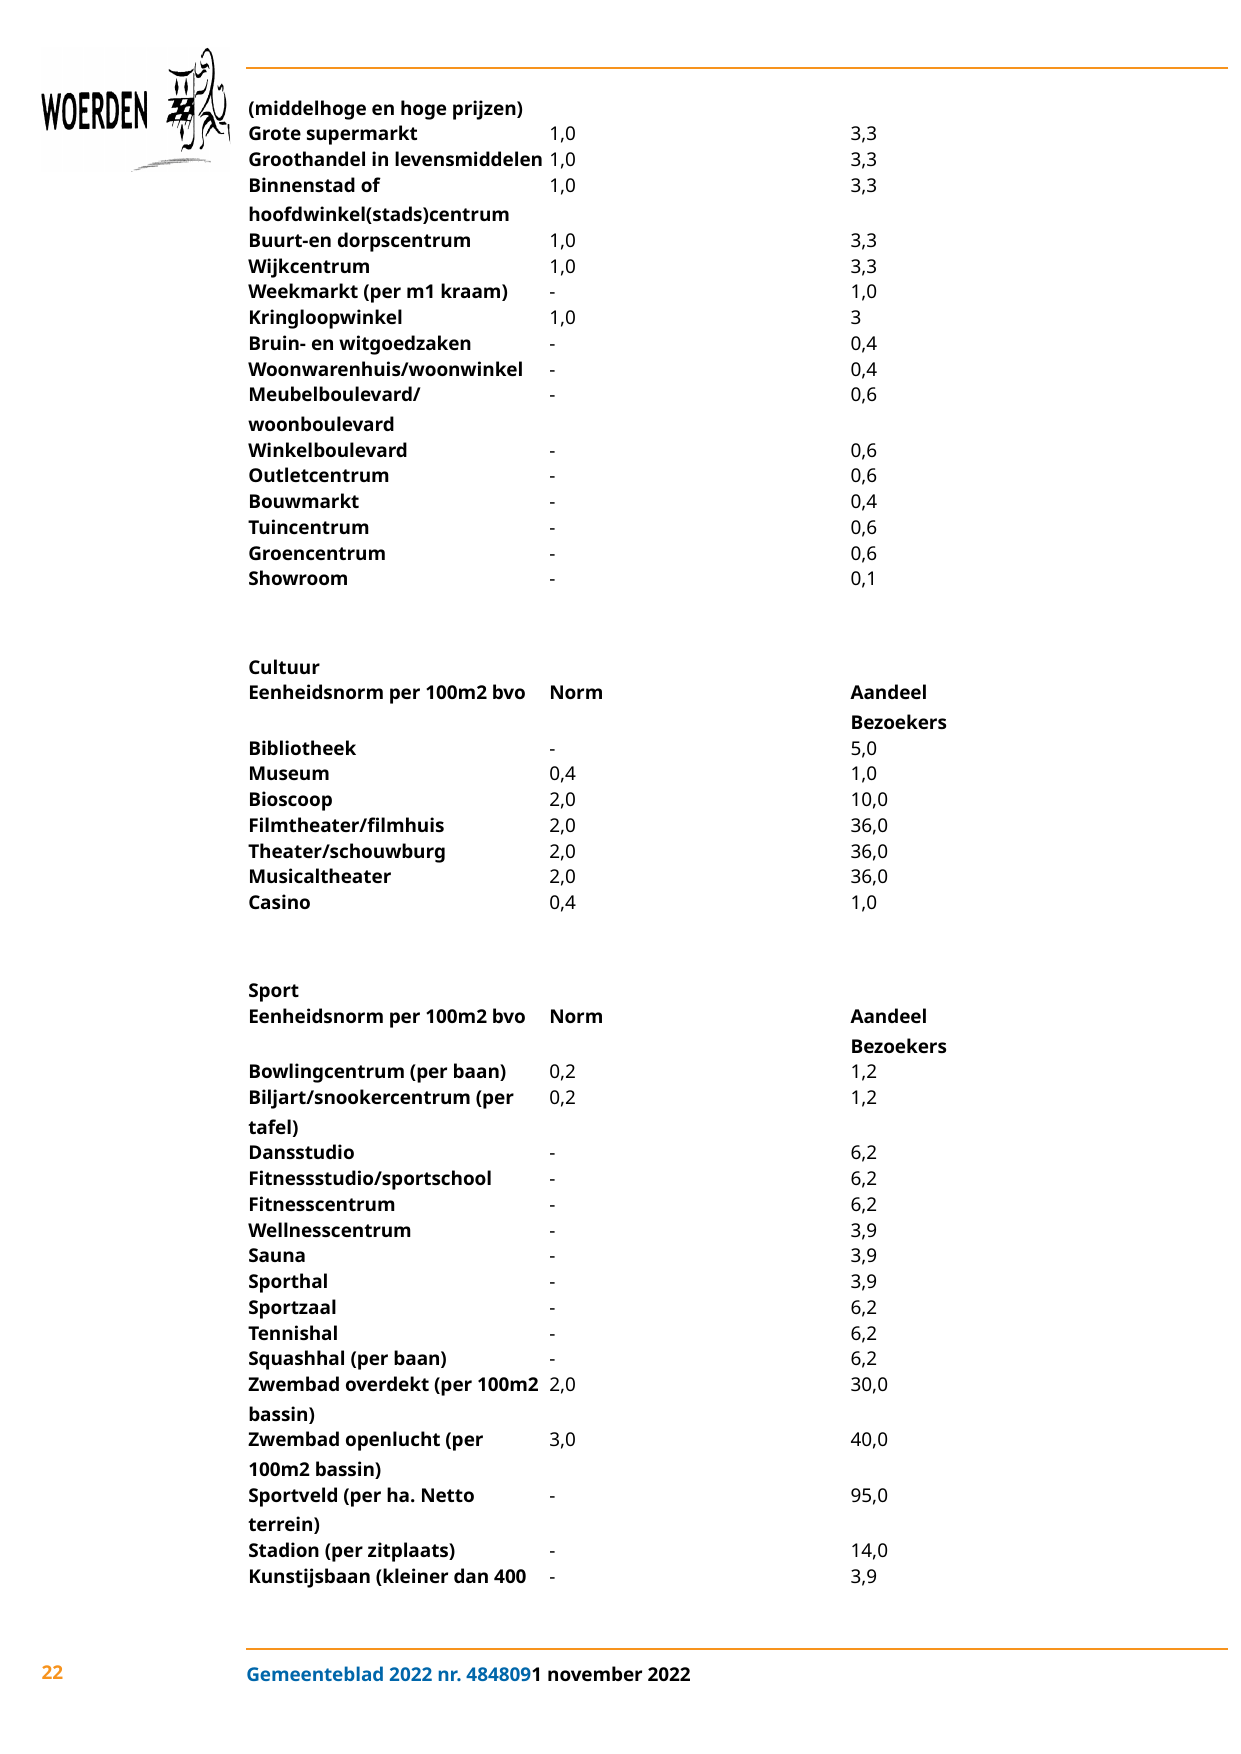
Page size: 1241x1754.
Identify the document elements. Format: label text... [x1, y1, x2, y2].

table_cell - [549, 1191, 850, 1217]
table_cell 1,0 [549, 305, 850, 330]
table_cell 2,0 [549, 864, 850, 889]
table_cell Bowlingcentrum (per baan) [248, 1059, 549, 1084]
table_cell - [549, 1165, 850, 1191]
table_cell Kunstijsbaan (kleiner dan 400 [248, 1563, 549, 1588]
table_cell 2,0 [549, 786, 850, 812]
table_cell Museum [248, 761, 549, 786]
table_cell 3,9 [850, 1268, 1152, 1294]
table_cell - [549, 1345, 850, 1371]
table_cell - [549, 1243, 850, 1268]
table_cell 10,0 [850, 786, 1152, 812]
table_cell 6,2 [850, 1320, 1152, 1345]
table_cell - [549, 1537, 850, 1563]
table_cell [850, 95, 1152, 121]
table_cell Tennishal [248, 1320, 549, 1345]
table_cell 0,4 [850, 489, 1152, 514]
table_cell 0,2 [549, 1059, 850, 1084]
table_cell - [549, 1320, 850, 1345]
table_cell 5,0 [850, 735, 1152, 761]
table_cell Musicaltheater [248, 864, 549, 889]
table_cell - [549, 356, 850, 382]
table_cell 3,3 [850, 121, 1152, 146]
table_cell Dansstudio [248, 1140, 549, 1165]
table_cell 36,0 [850, 864, 1152, 889]
table_cell Zwembad openlucht (per 100m2 bassin) [248, 1426, 549, 1482]
table_cell Aandeel Bezoekers [850, 680, 1152, 735]
table_cell Bruin- en witgoedzaken [248, 330, 549, 356]
table_cell Fitnesscentrum [248, 1191, 549, 1217]
table_cell Filmtheater/filmhuis [248, 812, 549, 838]
table_cell - [549, 1268, 850, 1294]
table_cell - [549, 1482, 850, 1537]
table_cell - [549, 489, 850, 514]
table_cell Zwembad overdekt (per 100m2 bassin) [248, 1371, 549, 1426]
table_cell Woonwarenhuis/woonwinkel [248, 356, 549, 382]
table_cell - [549, 1294, 850, 1320]
table_cell 6,2 [850, 1191, 1152, 1217]
table_cell 1,0 [549, 146, 850, 172]
table_cell 3 [850, 305, 1152, 330]
table_cell 2,0 [549, 838, 850, 863]
table_cell 3,3 [850, 253, 1152, 279]
table_cell - [549, 382, 850, 437]
table_cell Buurt-en dorpscentrum [248, 227, 549, 253]
table_cell Sauna [248, 1243, 549, 1268]
picture [41, 47, 231, 172]
table_cell 14,0 [850, 1537, 1152, 1563]
table_cell - [549, 463, 850, 488]
table_cell 0,4 [549, 761, 850, 786]
table_cell - [549, 1140, 850, 1165]
table_cell Sporthal [248, 1268, 549, 1294]
table_cell Sportveld (per ha. Netto terrein) [248, 1482, 549, 1537]
table_cell - [549, 330, 850, 356]
table_cell Winkelboulevard [248, 437, 549, 463]
table_cell 6,2 [850, 1294, 1152, 1320]
table_cell Tuincentrum [248, 514, 549, 540]
table_cell Showroom [248, 566, 549, 591]
table_cell 6,2 [850, 1345, 1152, 1371]
table_cell 0,6 [850, 437, 1152, 463]
table_cell Biljart/snookercentrum (per tafel) [248, 1084, 549, 1139]
table_cell 3,3 [850, 227, 1152, 253]
table_cell Wijkcentrum [248, 253, 549, 279]
table_header [850, 654, 1152, 679]
table_cell 36,0 [850, 812, 1152, 838]
table_cell Weekmarkt (per m1 kraam) [248, 279, 549, 304]
table_cell 2,0 [549, 812, 850, 838]
table_cell Casino [248, 889, 549, 915]
table_cell 36,0 [850, 838, 1152, 863]
table_cell Eenheidsnorm per 100m2 bvo [248, 680, 549, 735]
table_cell - [549, 1217, 850, 1242]
table_cell 6,2 [850, 1165, 1152, 1191]
table_cell Fitnessstudio/sportschool [248, 1165, 549, 1191]
table_cell Groothandel in levensmiddelen [248, 146, 549, 172]
table_cell 3,0 [549, 1426, 850, 1482]
table_cell - [549, 437, 850, 463]
table_cell - [549, 1563, 850, 1588]
table_cell 0,6 [850, 514, 1152, 540]
table_cell Eenheidsnorm per 100m2 bvo [248, 1003, 549, 1058]
table_cell Groencentrum [248, 540, 549, 566]
table_cell Outletcentrum [248, 463, 549, 488]
table_cell 30,0 [850, 1371, 1152, 1426]
table_cell Meubelboulevard/woonboulevard [248, 382, 549, 437]
table_cell Bibliotheek [248, 735, 549, 761]
table_cell 1,0 [850, 889, 1152, 915]
table_header Cultuur [248, 654, 549, 679]
table_cell Kringloopwinkel [248, 305, 549, 330]
table_cell 0,4 [549, 889, 850, 915]
table_cell - [549, 540, 850, 566]
table_cell 1,0 [549, 227, 850, 253]
table_cell Bouwmarkt [248, 489, 549, 514]
table_cell 1,0 [549, 253, 850, 279]
table_cell - [549, 735, 850, 761]
table_header Sport [248, 978, 549, 1003]
table_cell Bioscoop [248, 786, 549, 812]
table_cell 95,0 [850, 1482, 1152, 1537]
table_cell 3,9 [850, 1563, 1152, 1588]
table_cell 3,3 [850, 172, 1152, 227]
table_cell 1,0 [549, 121, 850, 146]
table_cell 3,9 [850, 1243, 1152, 1268]
table_header [549, 978, 850, 1003]
table_cell 1,0 [850, 761, 1152, 786]
table_cell Norm [549, 680, 850, 735]
table_header [850, 978, 1152, 1003]
table_cell Binnenstad of hoofdwinkel(stads)centrum [248, 172, 549, 227]
table_cell 0,4 [850, 330, 1152, 356]
table_cell - [549, 514, 850, 540]
table_cell 1,0 [850, 279, 1152, 304]
table_cell Norm [549, 1003, 850, 1058]
table_cell 0,1 [850, 566, 1152, 591]
table_cell - [549, 279, 850, 304]
table_cell Theater/schouwburg [248, 838, 549, 863]
table_cell - [549, 566, 850, 591]
table_cell 1,0 [549, 172, 850, 227]
table_cell 6,2 [850, 1140, 1152, 1165]
table_cell 3,3 [850, 146, 1152, 172]
table_cell 3,9 [850, 1217, 1152, 1242]
table_cell (middelhoge en hoge prijzen) [248, 95, 549, 121]
table_cell Grote supermarkt [248, 121, 549, 146]
table_cell 0,6 [850, 463, 1152, 488]
table_cell Stadion (per zitplaats) [248, 1537, 549, 1563]
table_cell 0,6 [850, 540, 1152, 566]
table_cell 1,2 [850, 1084, 1152, 1139]
table_cell 0,6 [850, 382, 1152, 437]
table_cell Squashhal (per baan) [248, 1345, 549, 1371]
table_cell 1,2 [850, 1059, 1152, 1084]
table_cell Sportzaal [248, 1294, 549, 1320]
table_header [549, 654, 850, 679]
table_cell 0,2 [549, 1084, 850, 1139]
table_cell 0,4 [850, 356, 1152, 382]
table_cell 40,0 [850, 1426, 1152, 1482]
table_cell [549, 95, 850, 121]
table_cell Aandeel Bezoekers [850, 1003, 1152, 1058]
table_cell Wellnesscentrum [248, 1217, 549, 1242]
table_cell 2,0 [549, 1371, 850, 1426]
